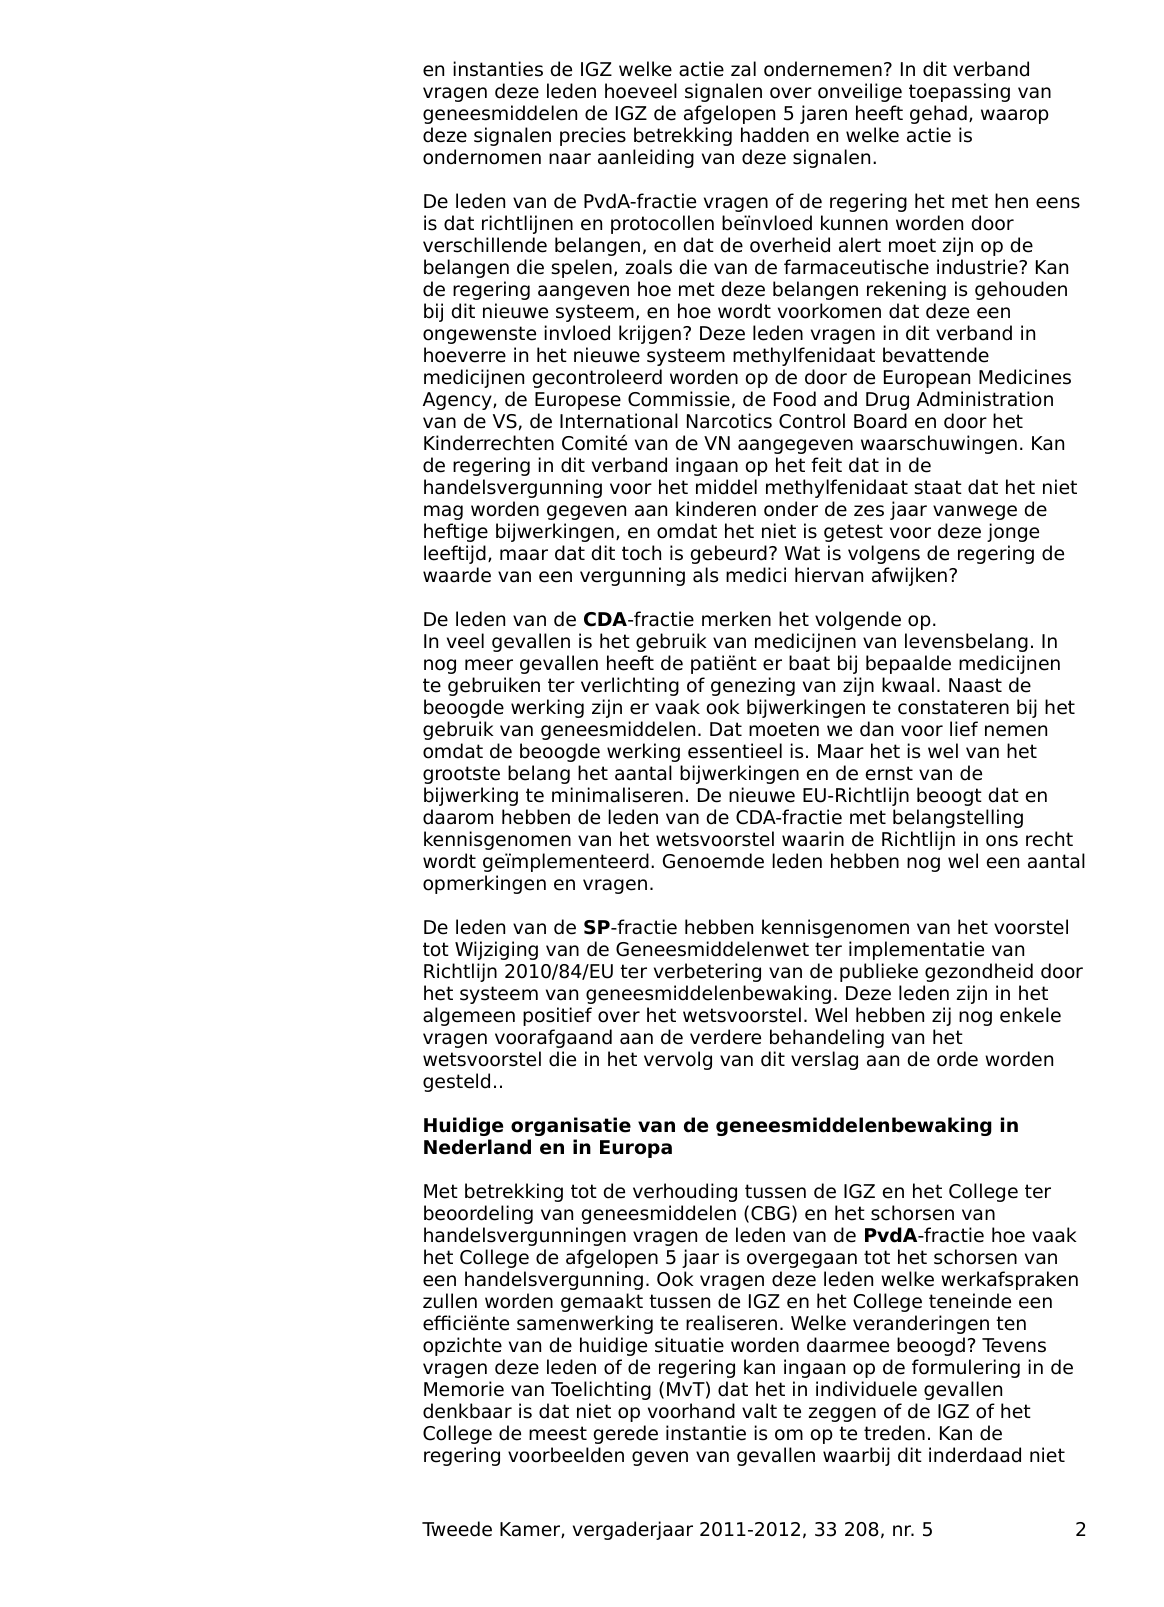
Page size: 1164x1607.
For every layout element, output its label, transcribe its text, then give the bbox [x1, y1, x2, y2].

text De leden van de CDA-fractie merken het volgende op. [422, 609, 1087, 631]
text De leden van de PvdA-fractie vragen of de regering het met hen eens is dat richtlijnen en protocollen beïnvloed kunnen worden door verschillende belangen, en dat de overheid alert moet zijn op de belangen die spelen, zoals die van de farmaceutische industrie? Kan de regering aangeven hoe met deze belangen rekening is gehouden bij dit nieuwe systeem, en hoe wordt voorkomen dat deze een ongewenste invloed krijgen? Deze leden vragen in dit verband in hoeverre in het nieuwe systeem methylfenidaat bevattende medicijnen gecontroleerd worden op de door de European Medicines Agency, de Europese Commissie, de Food and Drug Administration van de VS, de International Narcotics Control Board en door het Kinderrechten Comité van de VN aangegeven waarschuwingen. Kan de regering in dit verband ingaan op het feit dat in de handelsvergunning voor het middel methylfenidaat staat dat het niet mag worden gegeven aan kinderen onder de zes jaar vanwege de heftige bijwerkingen, en omdat het niet is getest voor deze jonge leeftijd, maar dat dit toch is gebeurd? Wat is volgens de regering de waarde van een vergunning als medici hiervan afwijken? [422, 191, 1087, 587]
subtitle Huidige organisatie van de geneesmiddelenbewaking in Nederland en in Europa [422, 1115, 1087, 1159]
text en instanties de IGZ welke actie zal ondernemen? In dit verband vragen deze leden hoeveel signalen over onveilige toepassing van geneesmiddelen de IGZ de afgelopen 5 jaren heeft gehad, waarop deze signalen precies betrekking hadden en welke actie is ondernomen naar aanleiding van deze signalen. [422, 59, 1087, 169]
text Met betrekking tot de verhouding tussen de IGZ en het College ter beoordeling van geneesmiddelen (CBG) en het schorsen van handelsvergunningen vragen de leden van de PvdA-fractie hoe vaak het College de afgelopen 5 jaar is overgegaan tot het schorsen van een handelsvergunning. Ook vragen deze leden welke werkafspraken zullen worden gemaakt tussen de IGZ en het College teneinde een efficiënte samenwerking te realiseren. Welke veranderingen ten opzichte van de huidige situatie worden daarmee beoogd? Tevens vragen deze leden of de regering kan ingaan op de formulering in de Memorie van Toelichting (MvT) dat het in individuele gevallen denkbaar is dat niet op voorhand valt te zeggen of de IGZ of het College de meest gerede instantie is om op te treden. Kan de regering voorbeelden geven van gevallen waarbij dit inderdaad niet [422, 1181, 1087, 1467]
text In veel gevallen is het gebruik van medicijnen van levensbelang. In nog meer gevallen heeft de patiënt er baat bij bepaalde medicijnen te gebruiken ter verlichting of genezing van zijn kwaal. Naast de beoogde werking zijn er vaak ook bijwerkingen te constateren bij het gebruik van geneesmiddelen. Dat moeten we dan voor lief nemen omdat de beoogde werking essentieel is. Maar het is wel van het grootste belang het aantal bijwerkingen en de ernst van de bijwerking te minimaliseren. De nieuwe EU-Richtlijn beoogt dat en daarom hebben de leden van de CDA-fractie met belangstelling kennisgenomen van het wetsvoorstel waarin de Richtlijn in ons recht wordt geïmplementeerd. Genoemde leden hebben nog wel een aantal opmerkingen en vragen. [422, 631, 1087, 895]
text De leden van de SP-fractie hebben kennisgenomen van het voorstel tot Wijziging van de Geneesmiddelenwet ter implementatie van Richtlijn 2010/84/EU ter verbetering van de publieke gezondheid door het systeem van geneesmiddelenbewaking. Deze leden zijn in het algemeen positief over het wetsvoorstel. Wel hebben zij nog enkele vragen voorafgaand aan de verdere behandeling van het wetsvoorstel die in het vervolg van dit verslag aan de orde worden gesteld.. [422, 917, 1087, 1093]
